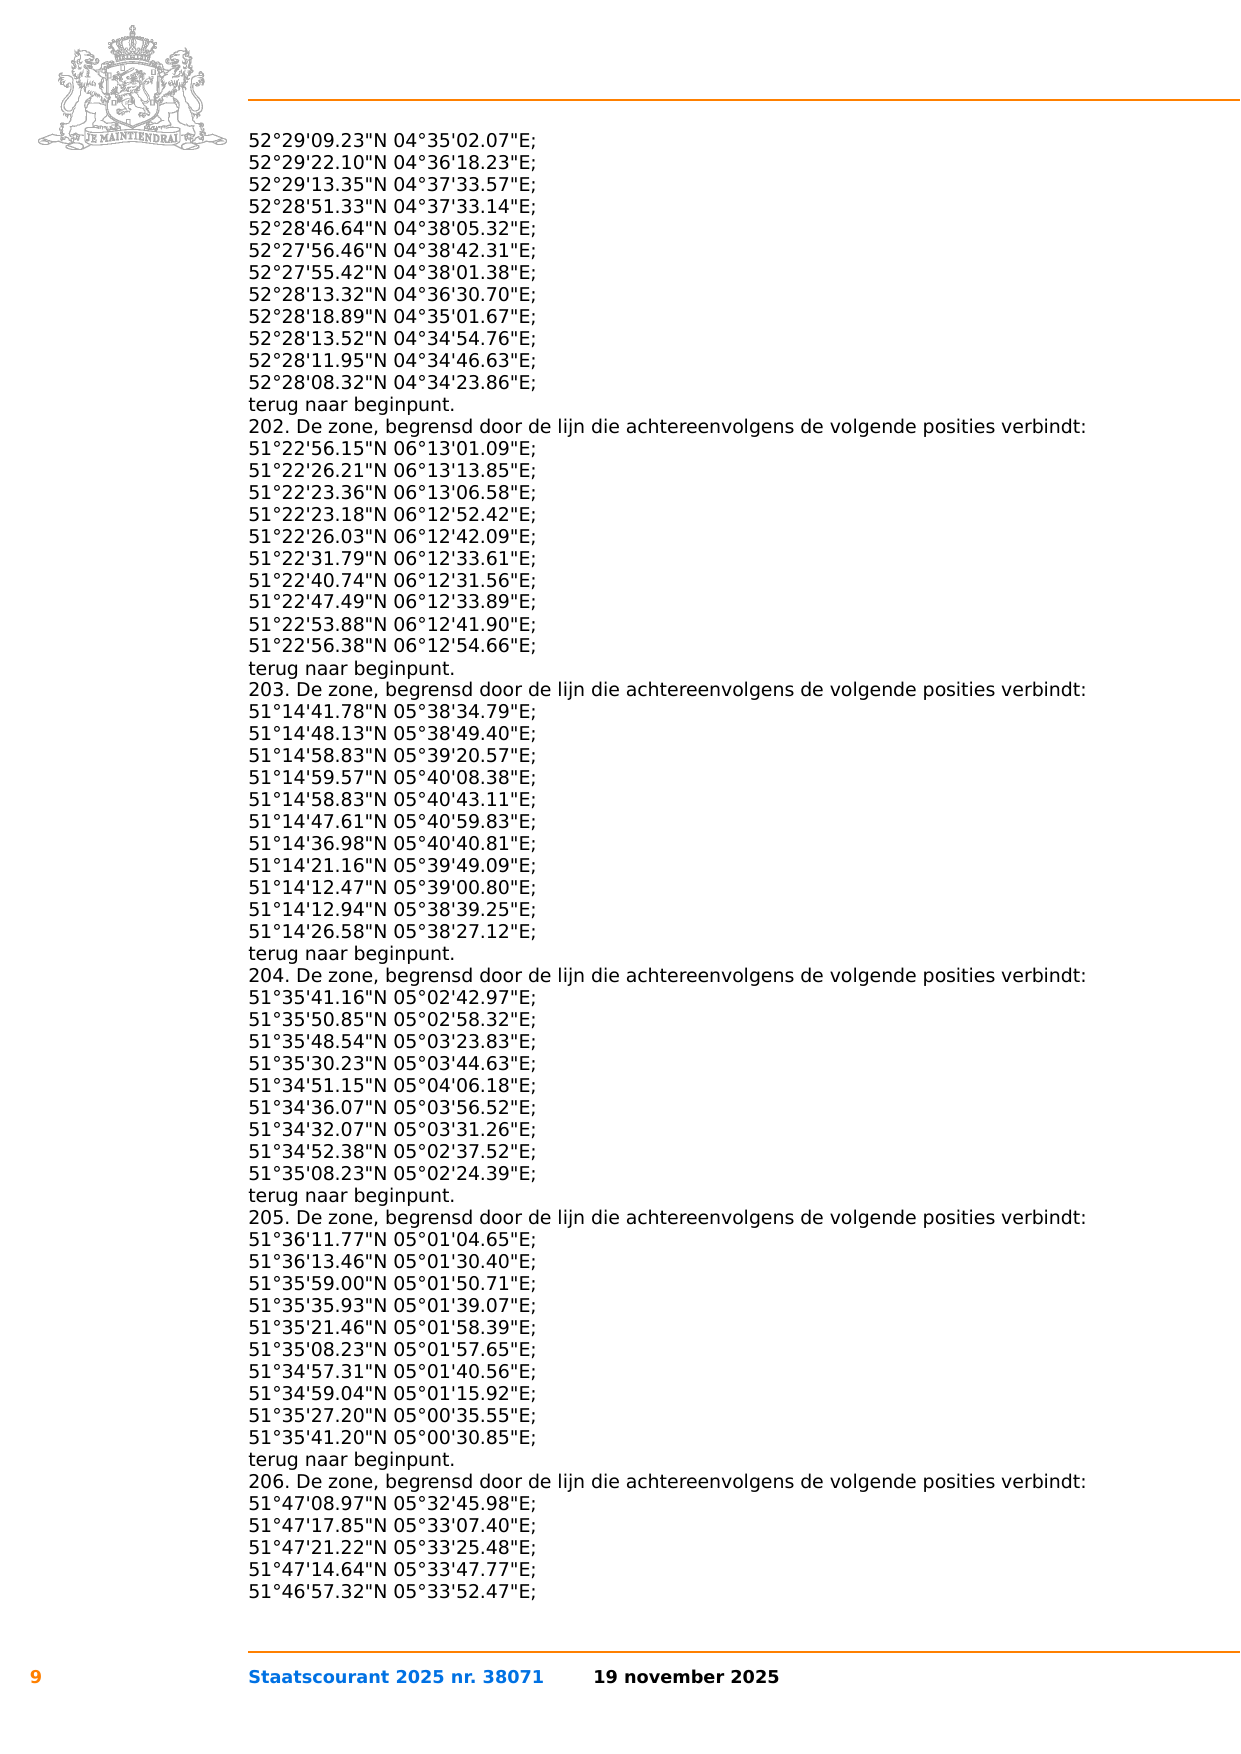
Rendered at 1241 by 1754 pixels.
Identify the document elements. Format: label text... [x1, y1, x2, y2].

text 51°14'58.83"N 05°40'43.11"E; [248, 789, 1163, 811]
text 51°35'27.20"N 05°00'35.55"E; [248, 1405, 1163, 1427]
text terug naar beginpunt. [248, 657, 1163, 679]
text 52°28'08.32"N 04°34'23.86"E; [248, 372, 1163, 394]
text 51°34'32.07"N 05°03'31.26"E; [248, 1119, 1163, 1141]
text 51°34'59.04"N 05°01'15.92"E; [248, 1383, 1163, 1405]
text 51°14'12.47"N 05°39'00.80"E; [248, 877, 1163, 899]
text 51°14'36.98"N 05°40'40.81"E; [248, 833, 1163, 855]
text 51°14'47.61"N 05°40'59.83"E; [248, 811, 1163, 833]
text 51°22'23.18"N 06°12'52.42"E; [248, 503, 1163, 526]
text 204. De zone, begrensd door de lijn die achtereenvolgens de volgende posities verbindt: [248, 965, 1163, 987]
text terug naar beginpunt. [248, 394, 1163, 416]
text 51°47'21.22"N 05°33'25.48"E; [248, 1537, 1163, 1558]
text 51°34'51.15"N 05°04'06.18"E; [248, 1075, 1163, 1097]
text 52°28'46.64"N 04°38'05.32"E; [248, 218, 1163, 240]
text 52°28'51.33"N 04°37'33.14"E; [248, 196, 1163, 218]
text 52°28'13.52"N 04°34'54.76"E; [248, 328, 1163, 350]
text 51°14'21.16"N 05°39'49.09"E; [248, 855, 1163, 877]
text 51°36'13.46"N 05°01'30.40"E; [248, 1251, 1163, 1273]
text 51°46'57.32"N 05°33'52.47"E; [248, 1581, 1163, 1602]
text 52°29'09.23"N 04°35'02.07"E; [248, 130, 1163, 152]
text 51°22'56.15"N 06°13'01.09"E; [248, 438, 1163, 459]
text 51°35'08.23"N 05°01'57.65"E; [248, 1339, 1163, 1361]
text 51°22'56.38"N 06°12'54.66"E; [248, 635, 1163, 657]
text 51°14'26.58"N 05°38'27.12"E; [248, 921, 1163, 943]
text 51°47'17.85"N 05°33'07.40"E; [248, 1514, 1163, 1537]
text 51°35'21.46"N 05°01'58.39"E; [248, 1317, 1163, 1339]
text 51°35'30.23"N 05°03'44.63"E; [248, 1053, 1163, 1075]
text 52°28'13.32"N 04°36'30.70"E; [248, 284, 1163, 306]
text 52°29'22.10"N 04°36'18.23"E; [248, 152, 1163, 174]
text 51°22'53.88"N 06°12'41.90"E; [248, 613, 1163, 635]
text 52°27'55.42"N 04°38'01.38"E; [248, 262, 1163, 284]
text 51°35'08.23"N 05°02'24.39"E; [248, 1163, 1163, 1185]
text 51°35'41.16"N 05°02'42.97"E; [248, 987, 1163, 1009]
text 51°36'11.77"N 05°01'04.65"E; [248, 1229, 1163, 1251]
text 52°28'11.95"N 04°34'46.63"E; [248, 350, 1163, 372]
text 202. De zone, begrensd door de lijn die achtereenvolgens de volgende posities verbindt: [248, 416, 1163, 438]
text 51°14'48.13"N 05°38'49.40"E; [248, 723, 1163, 745]
text 51°34'52.38"N 05°02'37.52"E; [248, 1141, 1163, 1163]
text terug naar beginpunt. [248, 1449, 1163, 1471]
text 51°35'50.85"N 05°02'58.32"E; [248, 1009, 1163, 1031]
text 51°35'41.20"N 05°00'30.85"E; [248, 1427, 1163, 1449]
text 51°22'26.03"N 06°12'42.09"E; [248, 526, 1163, 547]
text 51°34'57.31"N 05°01'40.56"E; [248, 1361, 1163, 1383]
text 51°47'08.97"N 05°32'45.98"E; [248, 1493, 1163, 1514]
text 52°29'13.35"N 04°37'33.57"E; [248, 174, 1163, 196]
text 51°22'47.49"N 06°12'33.89"E; [248, 591, 1163, 613]
text 52°27'56.46"N 04°38'42.31"E; [248, 240, 1163, 262]
text 51°14'59.57"N 05°40'08.38"E; [248, 767, 1163, 789]
text 51°47'14.64"N 05°33'47.77"E; [248, 1558, 1163, 1581]
text 205. De zone, begrensd door de lijn die achtereenvolgens de volgende posities verbindt: [248, 1207, 1163, 1229]
text 52°28'18.89"N 04°35'01.67"E; [248, 306, 1163, 328]
text 51°35'35.93"N 05°01'39.07"E; [248, 1295, 1163, 1317]
text terug naar beginpunt. [248, 1185, 1163, 1207]
text 51°35'48.54"N 05°03'23.83"E; [248, 1031, 1163, 1053]
text 51°35'59.00"N 05°01'50.71"E; [248, 1273, 1163, 1295]
picture [38, 25, 227, 150]
text 51°22'40.74"N 06°12'31.56"E; [248, 569, 1163, 591]
text 51°14'12.94"N 05°38'39.25"E; [248, 899, 1163, 921]
text 203. De zone, begrensd door de lijn die achtereenvolgens de volgende posities verbindt: [248, 679, 1163, 701]
text 51°22'23.36"N 06°13'06.58"E; [248, 482, 1163, 503]
text 51°34'36.07"N 05°03'56.52"E; [248, 1097, 1163, 1119]
text 51°14'58.83"N 05°39'20.57"E; [248, 745, 1163, 767]
text 51°22'26.21"N 06°13'13.85"E; [248, 459, 1163, 482]
text 206. De zone, begrensd door de lijn die achtereenvolgens de volgende posities verbindt: [248, 1471, 1163, 1493]
text 51°22'31.79"N 06°12'33.61"E; [248, 547, 1163, 569]
text 51°14'41.78"N 05°38'34.79"E; [248, 701, 1163, 723]
text terug naar beginpunt. [248, 943, 1163, 965]
